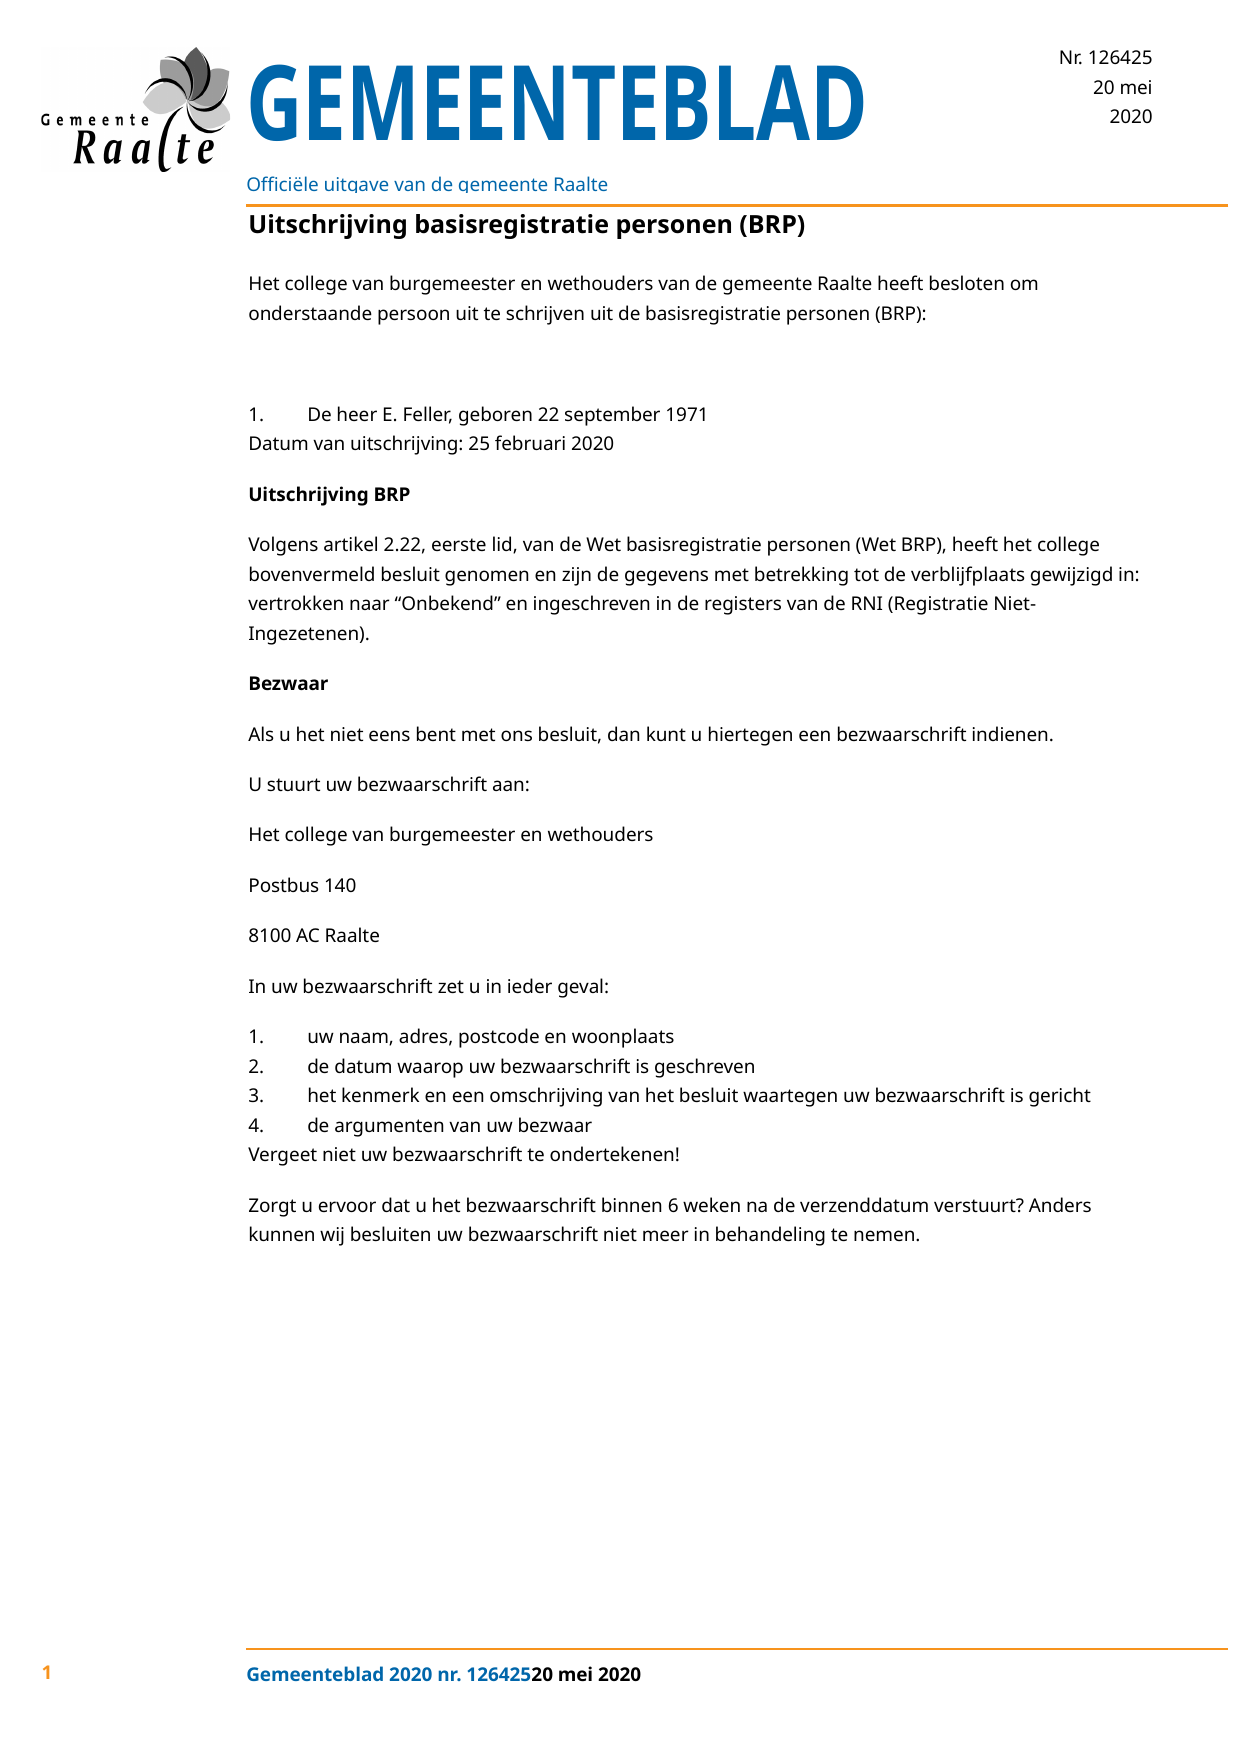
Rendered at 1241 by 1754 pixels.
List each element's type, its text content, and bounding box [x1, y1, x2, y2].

text Zorgt u ervoor dat u het bezwaarschrift binnen 6 weken na de verzenddatum verstuurt? Anders kunnen wij besluiten uw bezwaarschrift niet meer in behandeling te nemen. [248, 1192, 1152, 1247]
list uw naam, adres, postcode en woonplaats [248, 1023, 1152, 1049]
picture [41, 47, 231, 172]
list de argumenten van uw bezwaar [248, 1112, 1152, 1138]
text Bezwaar [248, 670, 1152, 696]
text In uw bezwaarschrift zet u in ieder geval: [248, 973, 1152, 998]
text Volgens artikel 2.22, eerste lid, van de Wet basisregistratie personen (Wet BRP), heeft het college bovenvermeld besluit genomen en zijn de gegevens met betrekking tot de verblijfplaats gewijzigd in: vertrokken naar “Onbekend” en ingeschreven in de registers van de RNI (Registratie Niet-Ingezetenen). [248, 531, 1152, 646]
text 8100 AC Raalte [248, 922, 1152, 948]
list de datum waarop uw bezwaarschrift is geschreven [248, 1053, 1152, 1078]
text Uitschrijving basisregistratie personen (BRP) [248, 207, 1152, 241]
text Als u het niet eens bent met ons besluit, dan kunt u hiertegen een bezwaarschrift indienen. [248, 721, 1152, 746]
text Datum van uitschrijving: 25 februari 2020 [248, 430, 1152, 456]
text Postbus 140 [248, 872, 1152, 898]
text Uitschrijving BRP [248, 481, 1152, 506]
text Het college van burgemeester en wethouders van de gemeente Raalte heeft besloten om onderstaande persoon uit te schrijven uit de basisregistratie personen (BRP): [248, 270, 1152, 326]
text Het college van burgemeester en wethouders [248, 822, 1152, 847]
list het kenmerk en een omschrijving van het besluit waartegen uw bezwaarschrift is gericht [248, 1082, 1152, 1108]
text U stuurt uw bezwaarschrift aan: [248, 771, 1152, 797]
list De heer E. Feller, geboren 22 september 1971 [248, 401, 1152, 426]
text Vergeet niet uw bezwaarschrift te ondertekenen! [248, 1142, 1152, 1167]
